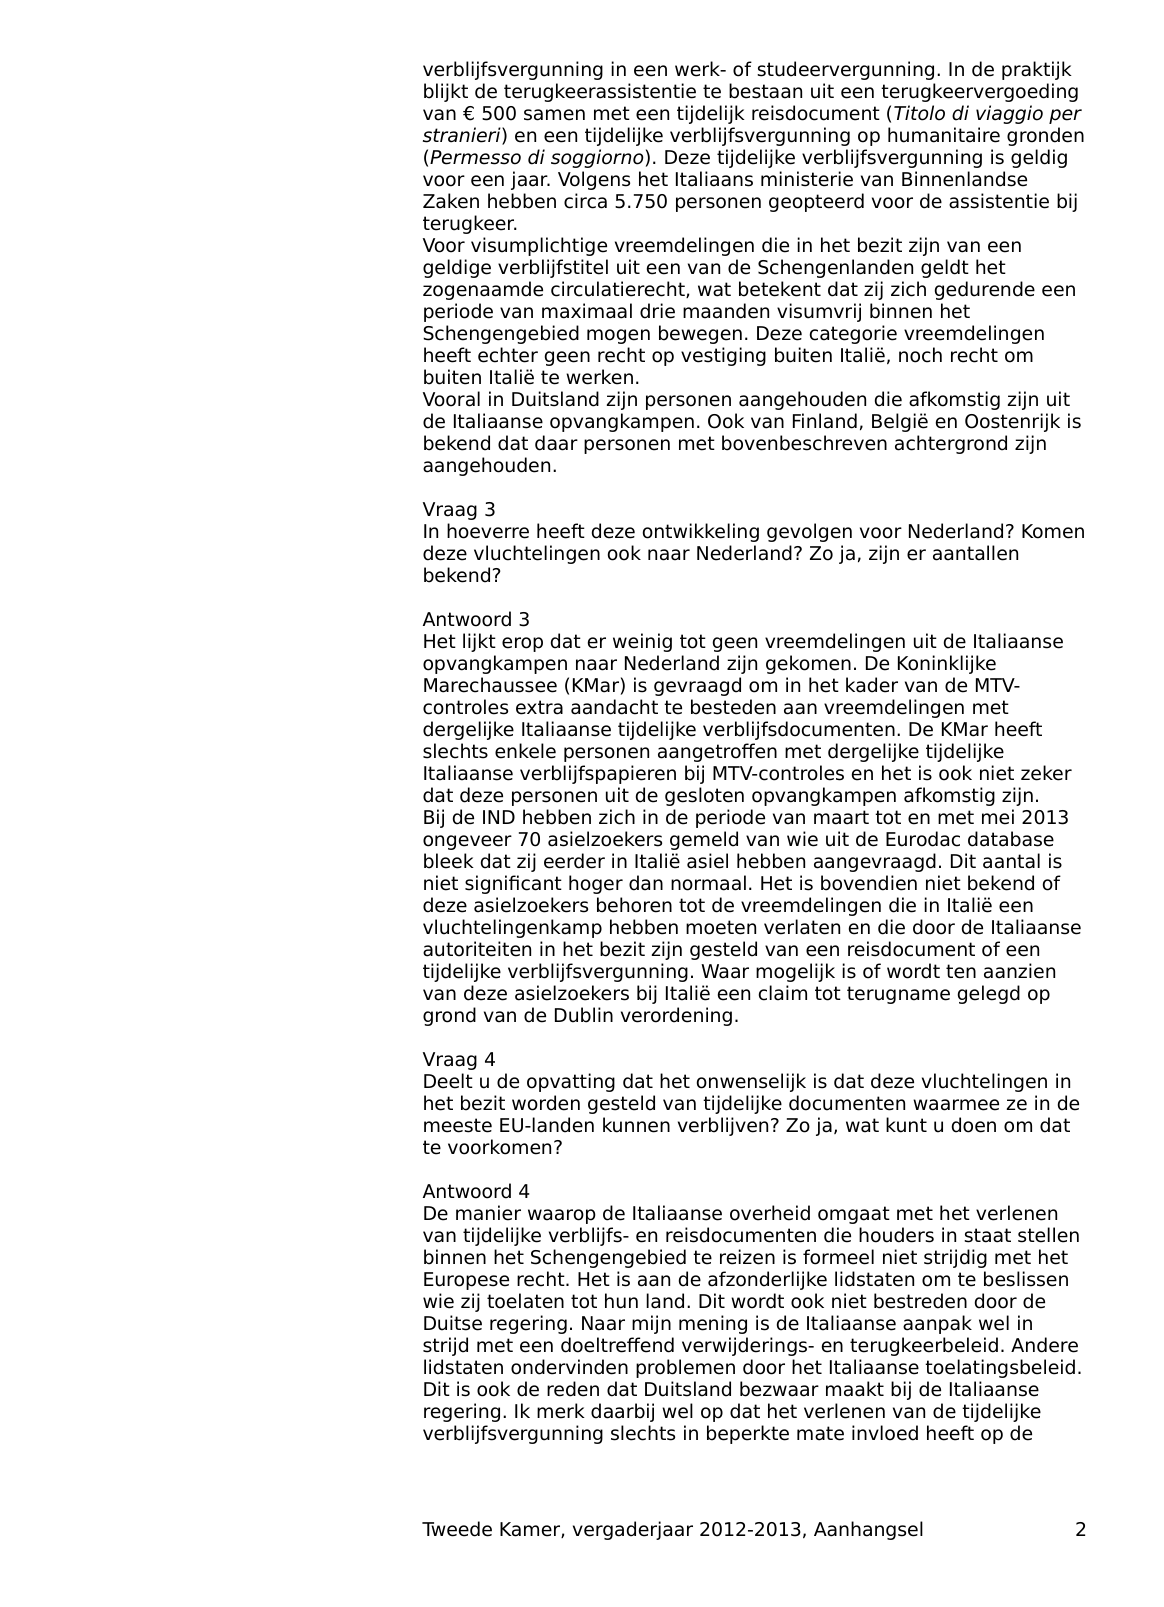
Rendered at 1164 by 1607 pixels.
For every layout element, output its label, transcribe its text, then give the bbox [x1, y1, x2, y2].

text Het lijkt erop dat er weinig tot geen vreemdelingen uit de Italiaanse opvangkampen naar Nederland zijn gekomen. De Koninklijke Marechaussee (KMar) is gevraagd om in het kader van de MTV-controles extra aandacht te besteden aan vreemdelingen met dergelijke Italiaanse tijdelijke verblijfsdocumenten. De KMar heeft slechts enkele personen aangetroffen met dergelijke tijdelijke Italiaanse verblijfspapieren bij MTV-controles en het is ook niet zeker dat deze personen uit de gesloten opvangkampen afkomstig zijn. [422, 631, 1087, 807]
text verblijfsvergunning in een werk- of studeervergunning. In de praktijk blijkt de terugkeerassistentie te bestaan uit een terugkeervergoeding van € 500 samen met een tijdelijk reisdocument (Titolo di viaggio per stranieri) en een tijdelijke verblijfsvergunning op humanitaire gronden (Permesso di soggiorno). Deze tijdelijke verblijfsvergunning is geldig voor een jaar. Volgens het Italiaans ministerie van Binnenlandse Zaken hebben circa 5.750 personen geopteerd voor de assistentie bij terugkeer. [422, 59, 1087, 235]
text Voor visumplichtige vreemdelingen die in het bezit zijn van een geldige verblijfstitel uit een van de Schengenlanden geldt het zogenaamde circulatierecht, wat betekent dat zij zich gedurende een periode van maximaal drie maanden visumvrij binnen het Schengengebied mogen bewegen. Deze categorie vreemdelingen heeft echter geen recht op vestiging buiten Italië, noch recht om buiten Italië te werken. [422, 235, 1087, 389]
text Bij de IND hebben zich in de periode van maart tot en met mei 2013 ongeveer 70 asielzoekers gemeld van wie uit de Eurodac database bleek dat zij eerder in Italië asiel hebben aangevraagd. Dit aantal is niet significant hoger dan normaal. Het is bovendien niet bekend of deze asielzoekers behoren tot de vreemdelingen die in Italië een vluchtelingenkamp hebben moeten verlaten en die door de Italiaanse autoriteiten in het bezit zijn gesteld van een reisdocument of een tijdelijke verblijfsvergunning. Waar mogelijk is of wordt ten aanzien van deze asielzoekers bij Italië een claim tot terugname gelegd op grond van de Dublin verordening. [422, 807, 1087, 1027]
text Antwoord 4 [422, 1181, 1087, 1203]
text De manier waarop de Italiaanse overheid omgaat met het verlenen van tijdelijke verblijfs- en reisdocumenten die houders in staat stellen binnen het Schengengebied te reizen is formeel niet strijdig met het Europese recht. Het is aan de afzonderlijke lidstaten om te beslissen wie zij toelaten tot hun land. Dit wordt ook niet bestreden door de Duitse regering. Naar mijn mening is de Italiaanse aanpak wel in strijd met een doeltreffend verwijderings- en terugkeerbeleid. Andere lidstaten ondervinden problemen door het Italiaanse toelatingsbeleid. Dit is ook de reden dat Duitsland bezwaar maakt bij de Italiaanse regering. Ik merk daarbij wel op dat het verlenen van de tijdelijke verblijfsvergunning slechts in beperkte mate invloed heeft op de [422, 1203, 1087, 1444]
text Vraag 4 [422, 1049, 1087, 1071]
text In hoeverre heeft deze ontwikkeling gevolgen voor Nederland? Komen deze vluchtelingen ook naar Nederland? Zo ja, zijn er aantallen bekend? [422, 521, 1087, 587]
text Deelt u de opvatting dat het onwenselijk is dat deze vluchtelingen in het bezit worden gesteld van tijdelijke documenten waarmee ze in de meeste EU-landen kunnen verblijven? Zo ja, wat kunt u doen om dat te voorkomen? [422, 1071, 1087, 1159]
text Vooral in Duitsland zijn personen aangehouden die afkomstig zijn uit de Italiaanse opvangkampen. Ook van Finland, België en Oostenrijk is bekend dat daar personen met bovenbeschreven achtergrond zijn aangehouden. [422, 389, 1087, 477]
text Antwoord 3 [422, 609, 1087, 631]
text Vraag 3 [422, 499, 1087, 521]
